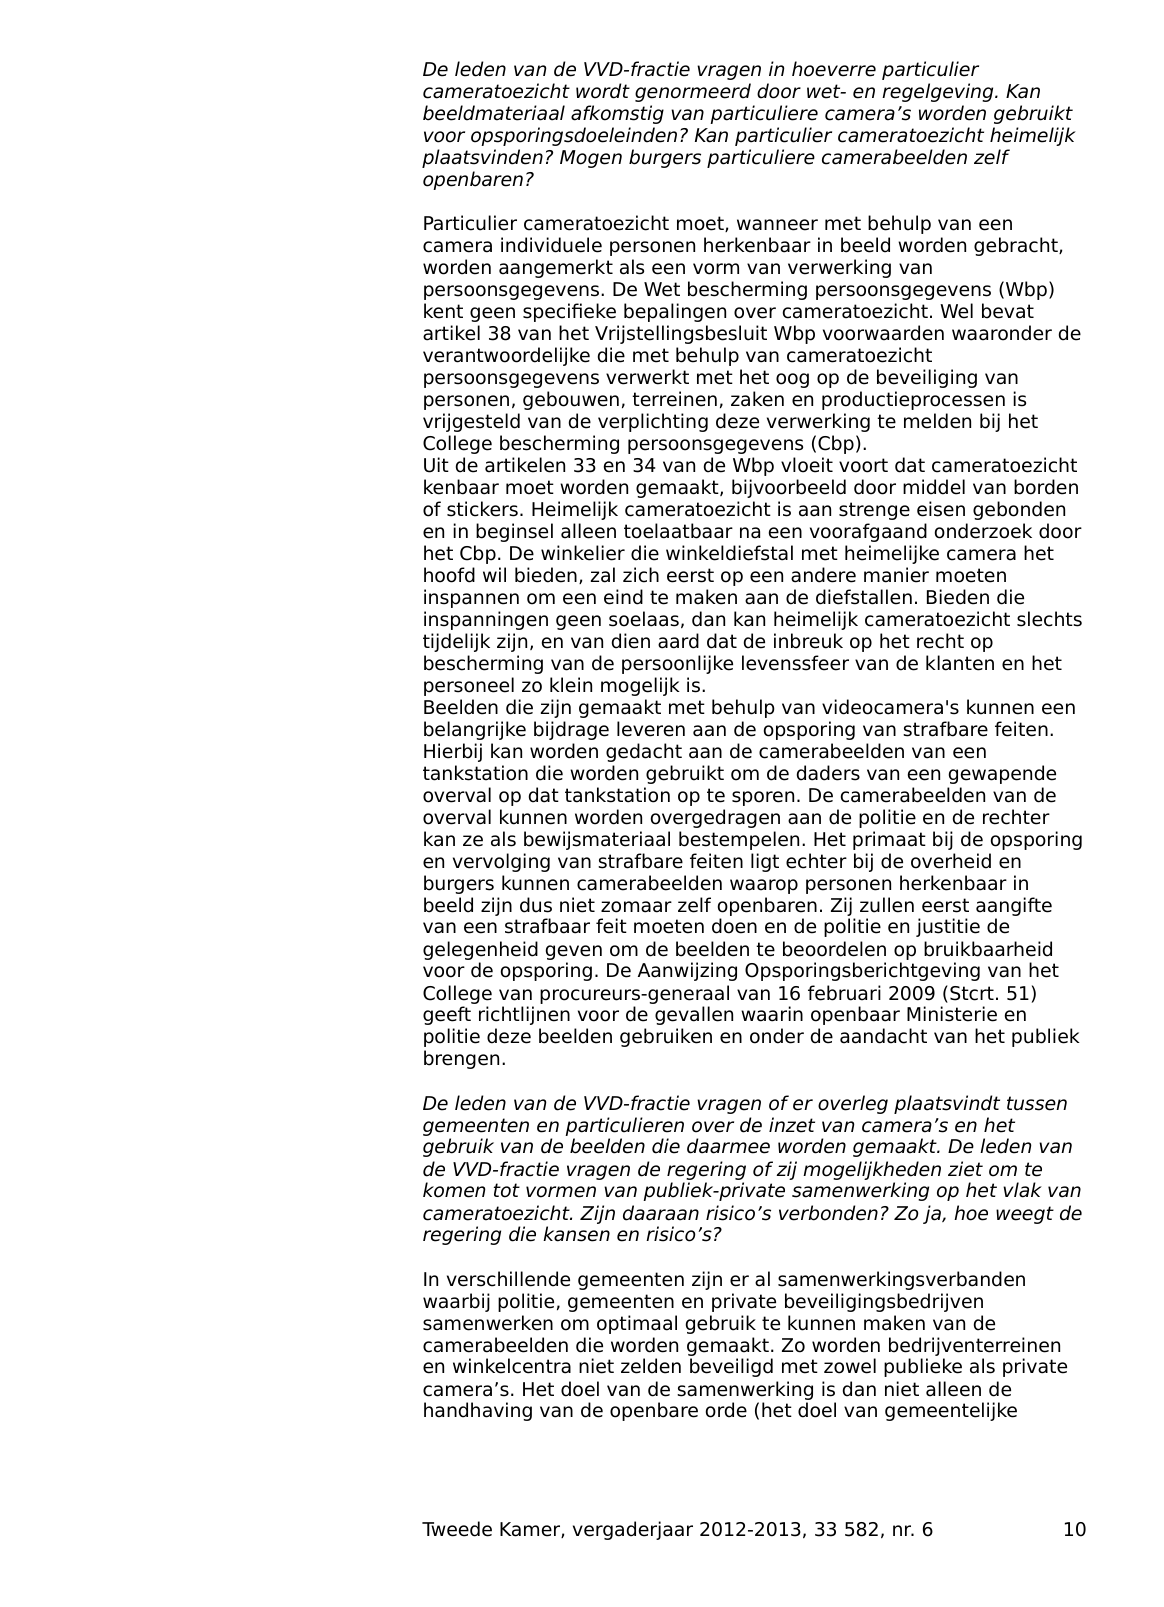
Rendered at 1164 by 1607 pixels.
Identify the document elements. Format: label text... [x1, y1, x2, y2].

text Beelden die zijn gemaakt met behulp van videocamera's kunnen een belangrijke bijdrage leveren aan de opsporing van strafbare feiten. Hierbij kan worden gedacht aan de camerabeelden van een tankstation die worden gebruikt om de daders van een gewapende overval op dat tankstation op te sporen. De camerabeelden van de overval kunnen worden overgedragen aan de politie en de rechter kan ze als bewijsmateriaal bestempelen. Het primaat bij de opsporing en vervolging van strafbare feiten ligt echter bij de overheid en burgers kunnen camerabeelden waarop personen herkenbaar in beeld zijn dus niet zomaar zelf openbaren. Zij zullen eerst aangifte van een strafbaar feit moeten doen en de politie en justitie de gelegenheid geven om de beelden te beoordelen op bruikbaarheid voor de opsporing. De Aanwijzing Opsporingsberichtgeving van het College van procureurs-generaal van 16 februari 2009 (Stcrt. 51) geeft richtlijnen voor de gevallen waarin openbaar Ministerie en politie deze beelden gebruiken en onder de aandacht van het publiek brengen. [422, 697, 1087, 1070]
text De leden van de VVD-fractie vragen of er overleg plaatsvindt tussen gemeenten en particulieren over de inzet van camera’s en het gebruik van de beelden die daarmee worden gemaakt. De leden van de VVD-fractie vragen de regering of zij mogelijkheden ziet om te komen tot vormen van publiek-private samenwerking op het vlak van cameratoezicht. Zijn daaraan risico’s verbonden? Zo ja, hoe weegt de regering die kansen en risico’s? [422, 1092, 1087, 1246]
text Uit de artikelen 33 en 34 van de Wbp vloeit voort dat cameratoezicht kenbaar moet worden gemaakt, bijvoorbeeld door middel van borden of stickers. Heimelijk cameratoezicht is aan strenge eisen gebonden en in beginsel alleen toelaatbaar na een voorafgaand onderzoek door het Cbp. De winkelier die winkeldiefstal met heimelijke camera het hoofd wil bieden, zal zich eerst op een andere manier moeten inspannen om een eind te maken aan de diefstallen. Bieden die inspanningen geen soelaas, dan kan heimelijk cameratoezicht slechts tijdelijk zijn, en van dien aard dat de inbreuk op het recht op bescherming van de persoonlijke levenssfeer van de klanten en het personeel zo klein mogelijk is. [422, 455, 1087, 697]
text In verschillende gemeenten zijn er al samenwerkingsverbanden waarbij politie, gemeenten en private beveiligingsbedrijven samenwerken om optimaal gebruik te kunnen maken van de camerabeelden die worden gemaakt. Zo worden bedrijventerreinen en winkelcentra niet zelden beveiligd met zowel publieke als private camera’s. Het doel van de samenwerking is dan niet alleen de handhaving van de openbare orde (het doel van gemeentelijke [422, 1268, 1087, 1422]
text Particulier cameratoezicht moet, wanneer met behulp van een camera individuele personen herkenbaar in beeld worden gebracht, worden aangemerkt als een vorm van verwerking van persoonsgegevens. De Wet bescherming persoonsgegevens (Wbp) kent geen specifieke bepalingen over cameratoezicht. Wel bevat artikel 38 van het Vrijstellingsbesluit Wbp voorwaarden waaronder de verantwoordelijke die met behulp van cameratoezicht persoonsgegevens verwerkt met het oog op de beveiliging van personen, gebouwen, terreinen, zaken en productieprocessen is vrijgesteld van de verplichting deze verwerking te melden bij het College bescherming persoonsgegevens (Cbp). [422, 213, 1087, 455]
text De leden van de VVD-fractie vragen in hoeverre particulier cameratoezicht wordt genormeerd door wet- en regelgeving. Kan beeldmateriaal afkomstig van particuliere camera’s worden gebruikt voor opsporingsdoeleinden? Kan particulier cameratoezicht heimelijk plaatsvinden? Mogen burgers particuliere camerabeelden zelf openbaren? [422, 59, 1087, 191]
